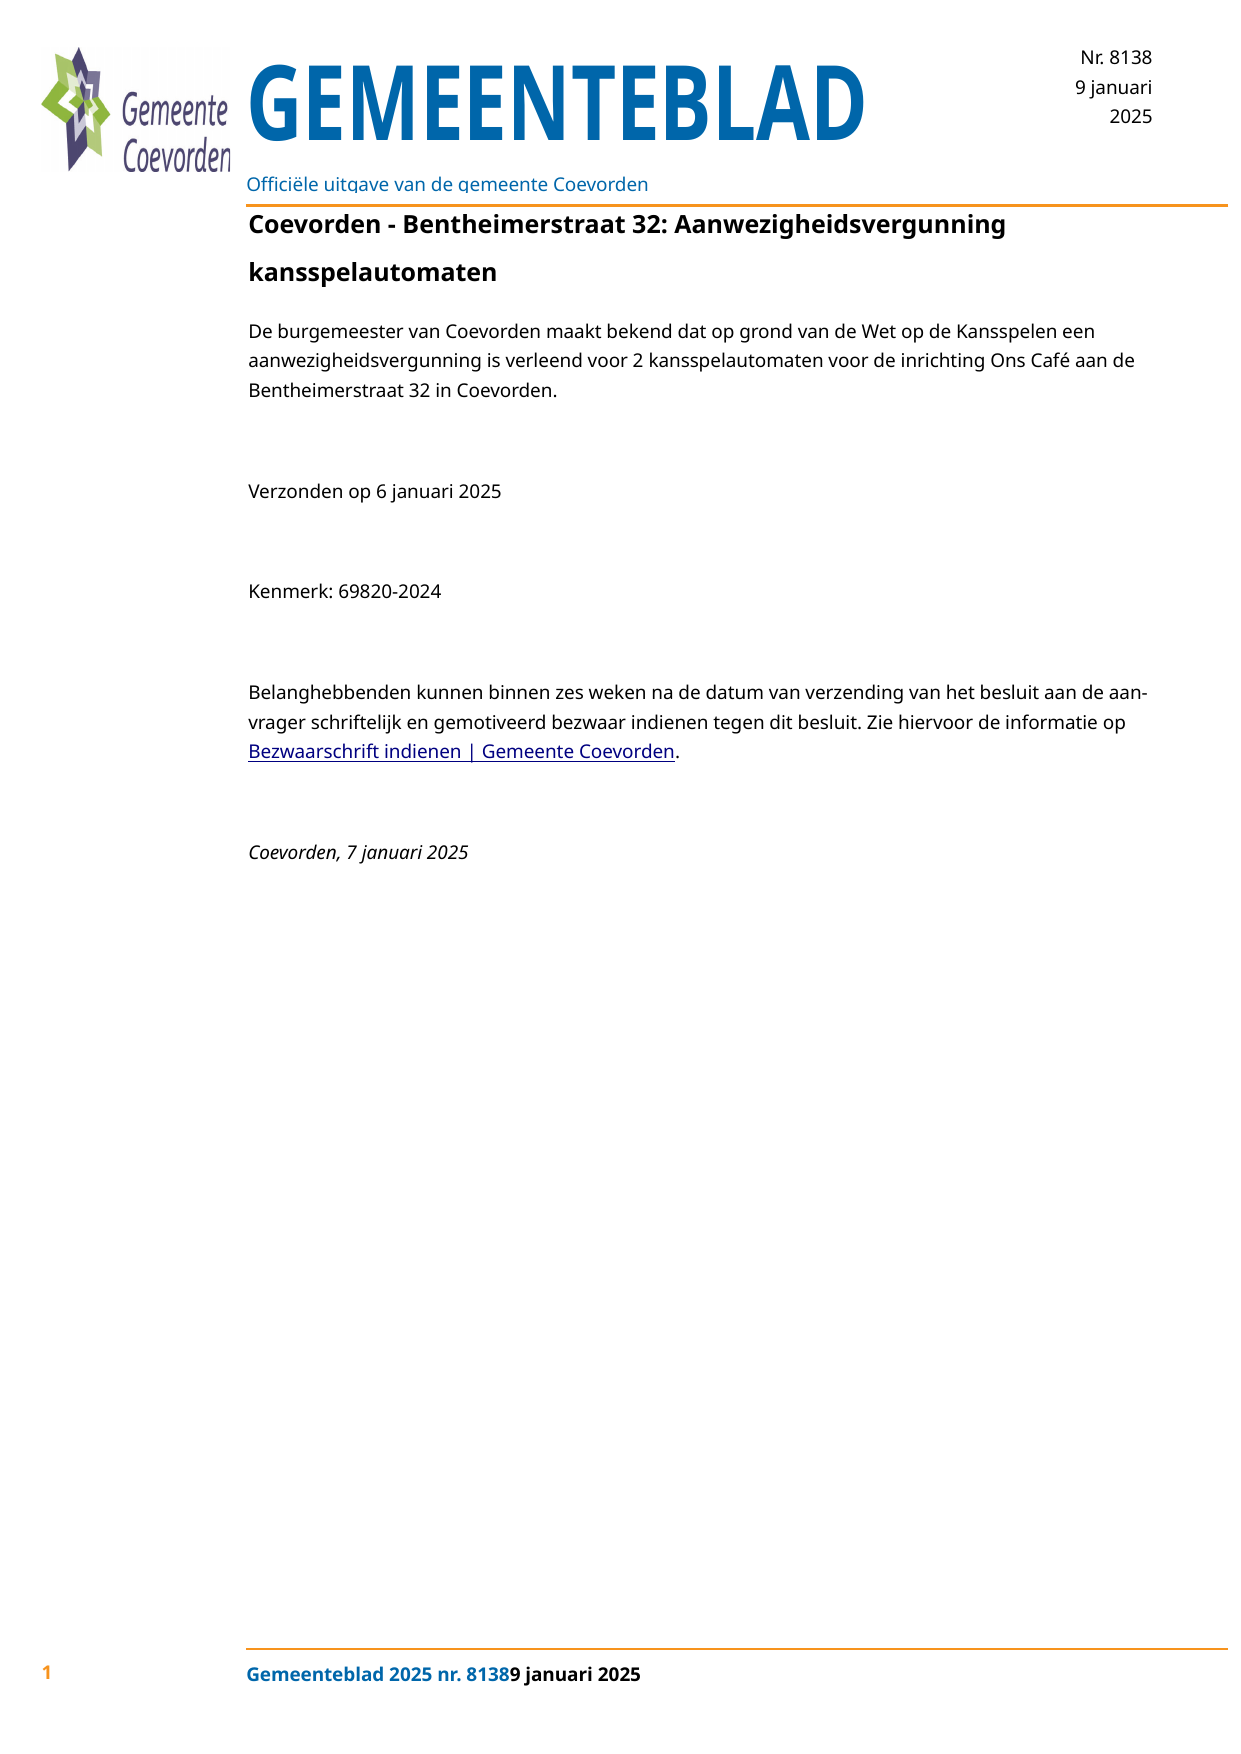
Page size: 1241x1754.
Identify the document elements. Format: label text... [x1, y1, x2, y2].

text Belanghebbenden kunnen binnen zes weken na de datum van verzending van het besluit aan de aan-vrager schriftelijk en gemotiveerd bezwaar indienen tegen dit besluit. Zie hiervoor de informatie op Bezwaarschrift indienen | Gemeente Coevorden. [248, 679, 1152, 764]
text Coevorden - Bentheimerstraat 32: Aanwezigheidsvergunning kansspelautomaten [248, 207, 1152, 288]
text Kenmerk: 69820-2024 [248, 579, 1152, 604]
text Verzonden op 6 januari 2025 [248, 478, 1152, 504]
text Coevorden, 7 januari 2025 [248, 839, 1152, 865]
text De burgemeester van Coevorden maakt bekend dat op grond van de Wet op de Kansspelen een aanwezigheidsvergunning is verleend voor 2 kansspelautomaten voor de inrichting Ons Café aan de Bentheimerstraat 32 in Coevorden. [248, 318, 1152, 403]
picture [41, 47, 231, 172]
